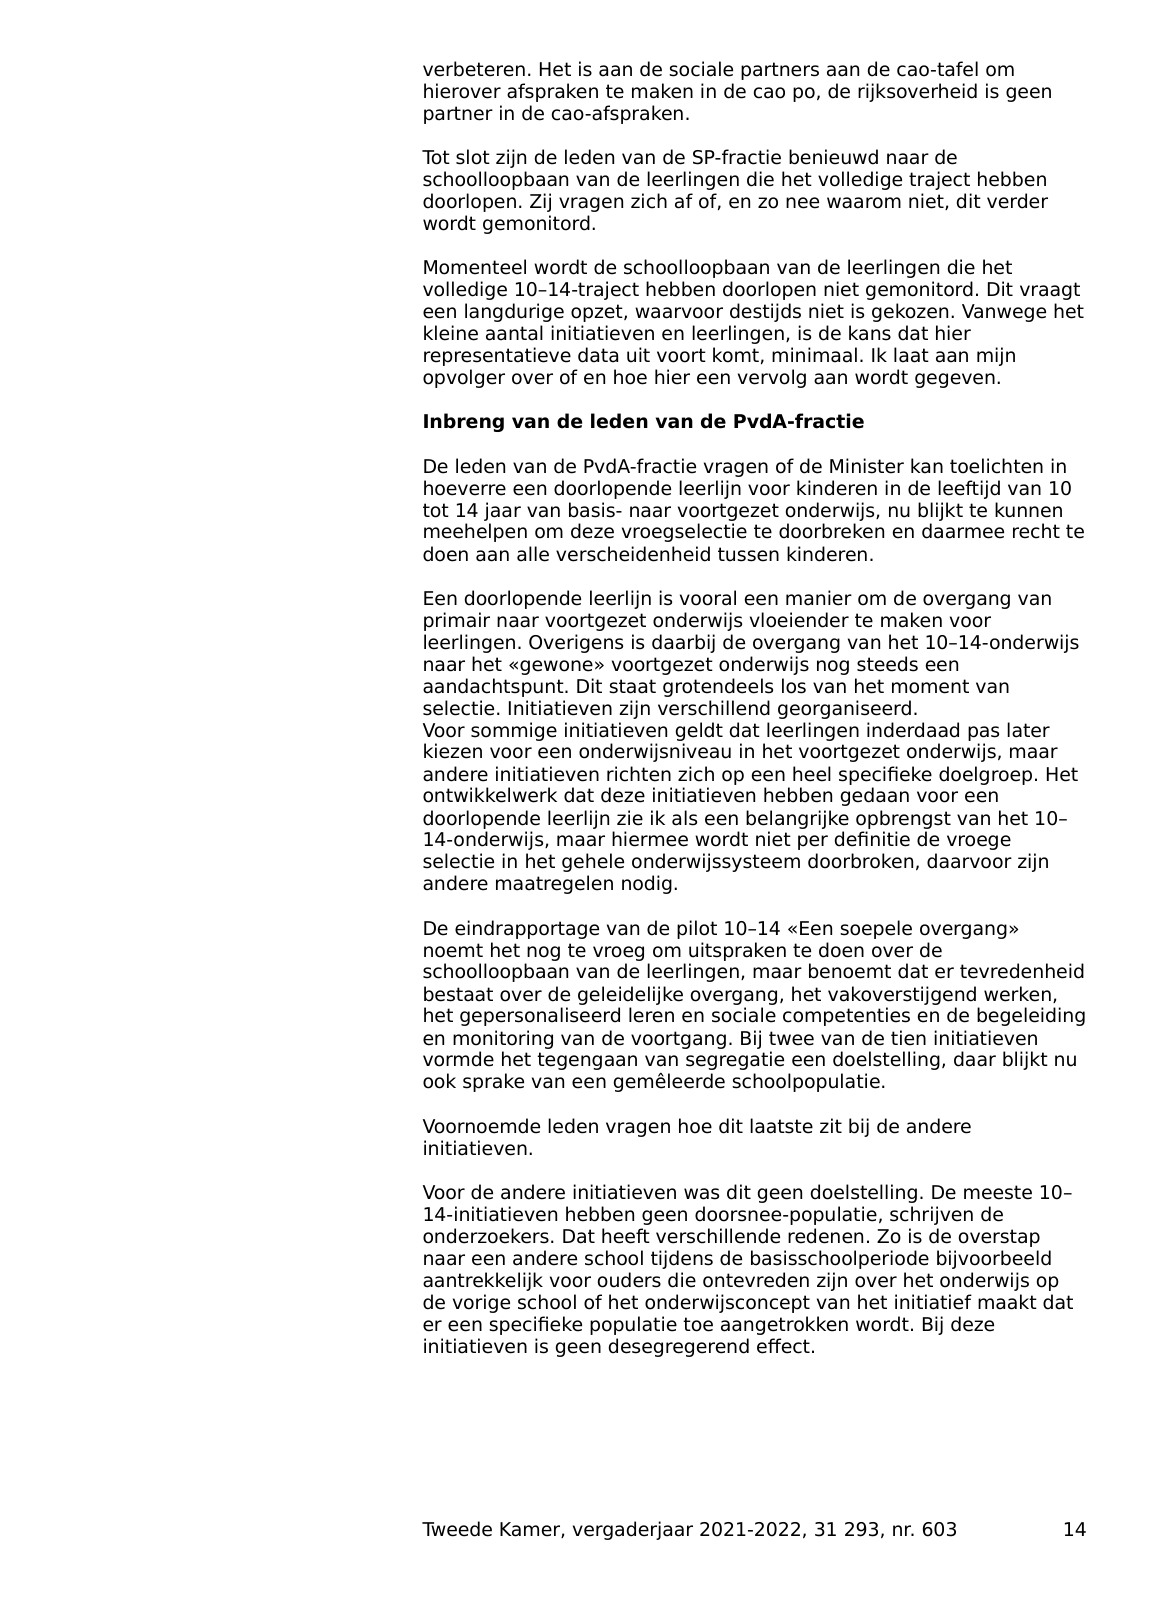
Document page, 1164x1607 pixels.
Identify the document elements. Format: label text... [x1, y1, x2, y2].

text De eindrapportage van de pilot 10–14 «Een soepele overgang» noemt het nog te vroeg om uitspraken te doen over de schoolloopbaan van de leerlingen, maar benoemt dat er tevredenheid bestaat over de geleidelijke overgang, het vakoverstijgend werken, het gepersonaliseerd leren en sociale competenties en de begeleiding en monitoring van de voortgang. Bij twee van de tien initiatieven vormde het tegengaan van segregatie een doelstelling, daar blijkt nu ook sprake van een gemêleerde schoolpopulatie. [422, 917, 1087, 1093]
text Tot slot zijn de leden van de SP-fractie benieuwd naar de schoolloopbaan van de leerlingen die het volledige traject hebben doorlopen. Zij vragen zich af of, en zo nee waarom niet, dit verder wordt gemonitord. [422, 147, 1087, 235]
text Voor de andere initiatieven was dit geen doelstelling. De meeste 10–14-initiatieven hebben geen doorsnee-populatie, schrijven de onderzoekers. Dat heeft verschillende redenen. Zo is de overstap naar een andere school tijdens de basisschoolperiode bijvoorbeeld aantrekkelijk voor ouders die ontevreden zijn over het onderwijs op de vorige school of het onderwijsconcept van het initiatief maakt dat er een specifieke populatie toe aangetrokken wordt. Bij deze initiatieven is geen desegregerend effect. [422, 1182, 1087, 1357]
text verbeteren. Het is aan de sociale partners aan de cao-tafel om hierover afspraken te maken in de cao po, de rijksoverheid is geen partner in de cao-afspraken. [422, 59, 1087, 125]
text Voornoemde leden vragen hoe dit laatste zit bij de andere initiatieven. [422, 1116, 1087, 1159]
subtitle Inbreng van de leden van de PvdA-fractie [422, 411, 1087, 433]
text De leden van de PvdA-fractie vragen of de Minister kan toelichten in hoeverre een doorlopende leerlijn voor kinderen in de leeftijd van 10 tot 14 jaar van basis- naar voortgezet onderwijs, nu blijkt te kunnen meehelpen om deze vroegselectie te doorbreken en daarmee recht te doen aan alle verscheidenheid tussen kinderen. [422, 456, 1087, 565]
text Momenteel wordt de schoolloopbaan van de leerlingen die het volledige 10–14-traject hebben doorlopen niet gemonitord. Dit vraagt een langdurige opzet, waarvoor destijds niet is gekozen. Vanwege het kleine aantal initiatieven en leerlingen, is de kans dat hier representatieve data uit voort komt, minimaal. Ik laat aan mijn opvolger over of en hoe hier een vervolg aan wordt gegeven. [422, 257, 1087, 389]
text Voor sommige initiatieven geldt dat leerlingen inderdaad pas later kiezen voor een onderwijsniveau in het voortgezet onderwijs, maar andere initiatieven richten zich op een heel specifieke doelgroep. Het ontwikkelwerk dat deze initiatieven hebben gedaan voor een doorlopende leerlijn zie ik als een belangrijke opbrengst van het 10–14-onderwijs, maar hiermee wordt niet per definitie de vroege selectie in het gehele onderwijssysteem doorbroken, daarvoor zijn andere maatregelen nodig. [422, 719, 1087, 895]
text Een doorlopende leerlijn is vooral een manier om de overgang van primair naar voortgezet onderwijs vloeiender te maken voor leerlingen. Overigens is daarbij de overgang van het 10–14-onderwijs naar het «gewone» voortgezet onderwijs nog steeds een aandachtspunt. Dit staat grotendeels los van het moment van selectie. Initiatieven zijn verschillend georganiseerd. [422, 588, 1087, 719]
